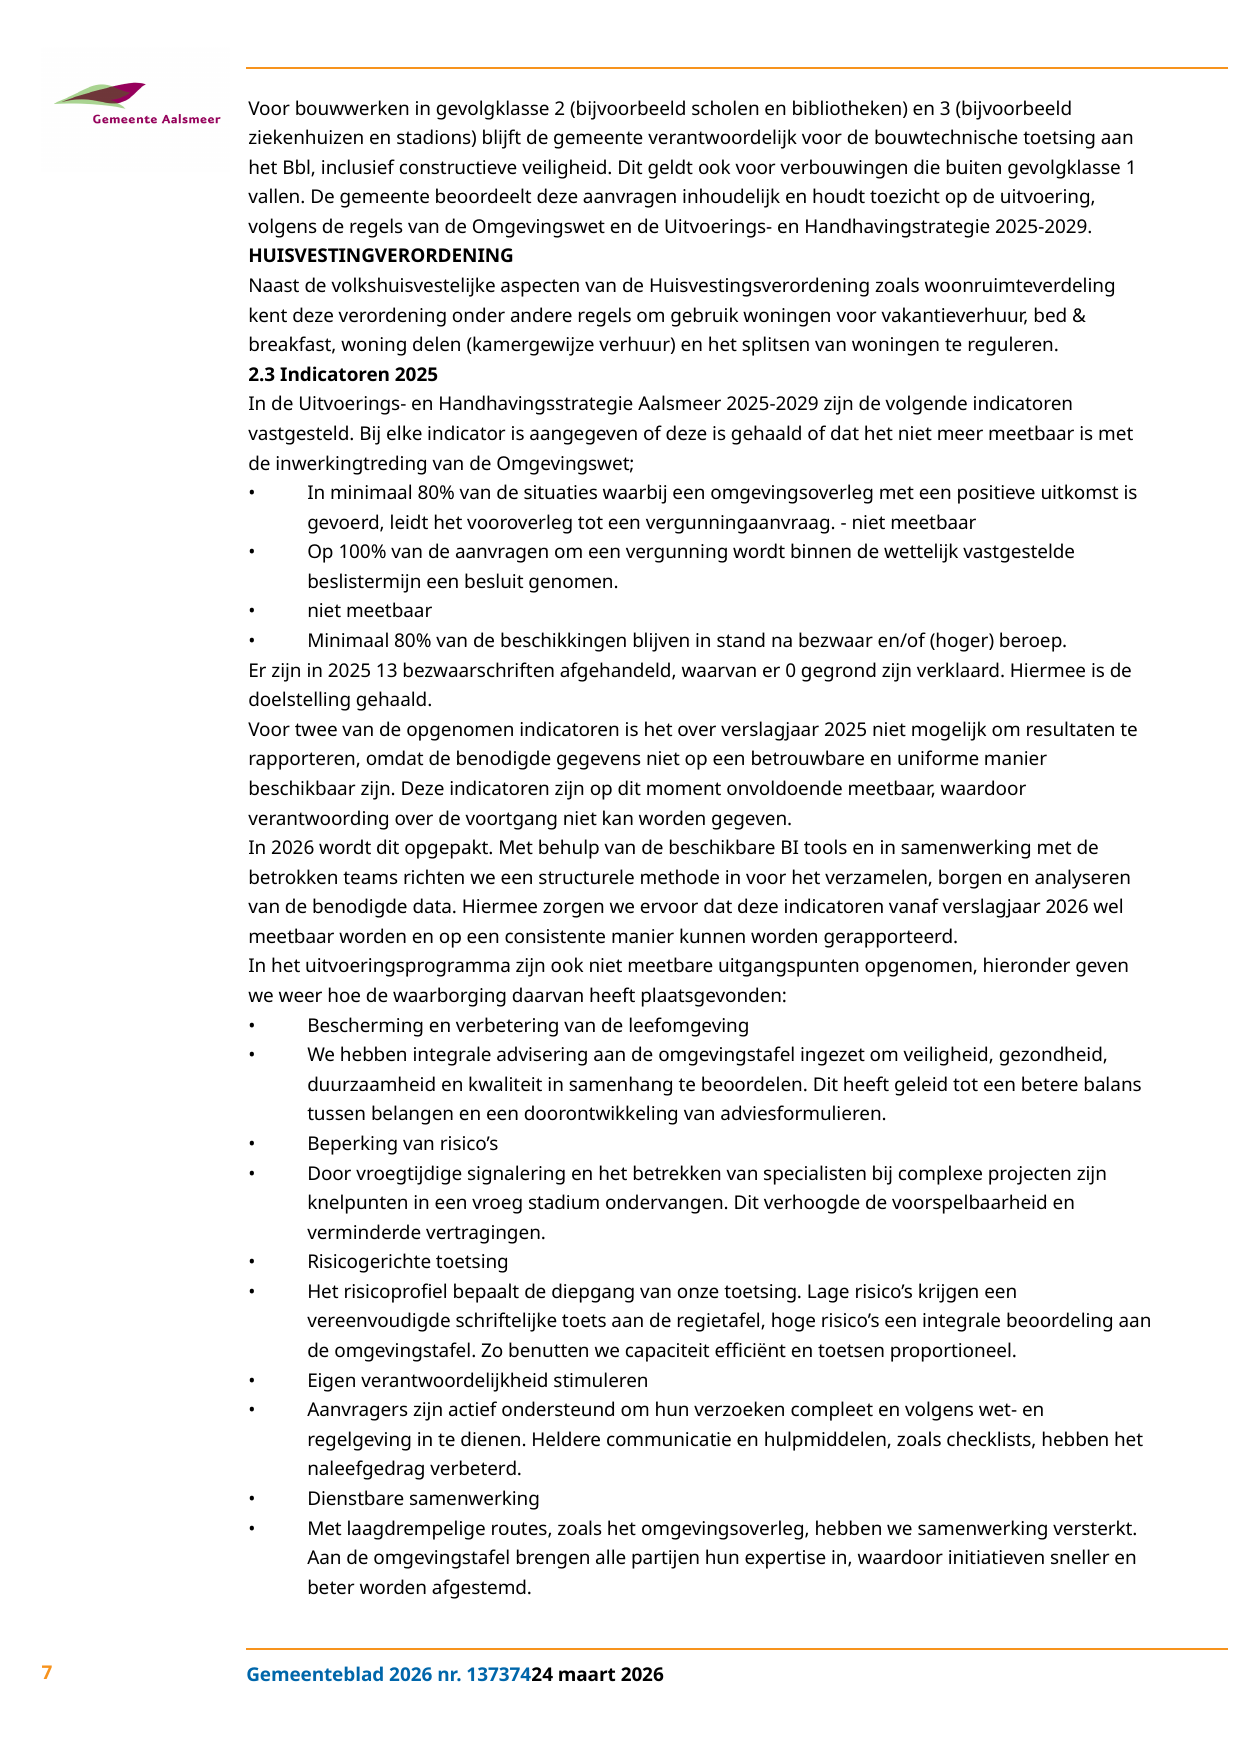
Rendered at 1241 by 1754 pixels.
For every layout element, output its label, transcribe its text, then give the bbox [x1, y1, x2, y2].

list Beperking van risico’s [248, 1130, 1152, 1156]
list We hebben integrale advisering aan de omgevingstafel ingezet om veiligheid, gezondheid, duurzaamheid en kwaliteit in samenhang te beoordelen. Dit heeft geleid tot een betere balans tussen belangen en een doorontwikkeling van adviesformulieren. [248, 1041, 1152, 1126]
list Dienstbare samenwerking [248, 1485, 1152, 1511]
list Met laagdrempelige routes, zoals het omgevingsoverleg, hebben we samenwerking versterkt. Aan de omgevingstafel brengen alle partijen hun expertise in, waardoor initiatieven sneller en beter worden afgestemd. [248, 1515, 1152, 1600]
text In de Uitvoerings- en Handhavingsstrategie Aalsmeer 2025-2029 zijn de volgende indicatoren vastgesteld. Bij elke indicator is aangegeven of deze is gehaald of dat het niet meer meetbaar is met de inwerkingtreding van de Omgevingswet; [248, 391, 1152, 476]
text Voor twee van de opgenomen indicatoren is het over verslagjaar 2025 niet mogelijk om resultaten te rapporteren, omdat de benodigde gegevens niet op een betrouwbare en uniforme manier beschikbaar zijn. Deze indicatoren zijn op dit moment onvoldoende meetbaar, waardoor verantwoording over de voortgang niet kan worden gegeven. [248, 716, 1152, 831]
list Bescherming en verbetering van de leefomgeving [248, 1012, 1152, 1038]
text Naast de volkshuisvestelijke aspecten van de Huisvestingsverordening zoals woonruimteverdeling kent deze verordening onder andere regels om gebruik woningen voor vakantieverhuur, bed & breakfast, woning delen (kamergewijze verhuur) en het splitsen van woningen te reguleren. [248, 272, 1152, 357]
text 2.3 Indicatoren 2025 [248, 361, 1152, 387]
list Aanvragers zijn actief ondersteund om hun verzoeken compleet en volgens wet- en regelgeving in te dienen. Heldere communicatie en hulpmiddelen, zoals checklists, hebben het naleefgedrag verbeterd. [248, 1396, 1152, 1481]
list Op 100% van de aanvragen om een vergunning wordt binnen de wettelijk vastgestelde beslistermijn een besluit genomen. [248, 538, 1152, 594]
list niet meetbaar [248, 598, 1152, 623]
list Minimaal 80% van de beschikkingen blijven in stand na bezwaar en/of (hoger) beroep. [248, 627, 1152, 653]
text Er zijn in 2025 13 bezwaarschriften afgehandeld, waarvan er 0 gegrond zijn verklaard. Hiermee is de doelstelling gehaald. [248, 657, 1152, 712]
list Risicogerichte toetsing [248, 1248, 1152, 1274]
text HUISVESTINGVERORDENING [248, 243, 1152, 268]
text In 2026 wordt dit opgepakt. Met behulp van de beschikbare BI tools en in samenwerking met de betrokken teams richten we een structurele methode in voor het verzamelen, borgen en analyseren van de benodigde data. Hiermee zorgen we ervoor dat deze indicatoren vanaf verslagjaar 2026 wel meetbaar worden en op een consistente manier kunnen worden gerapporteerd. [248, 834, 1152, 949]
text Voor bouwwerken in gevolgklasse 2 (bijvoorbeeld scholen en bibliotheken) en 3 (bijvoorbeeld ziekenhuizen en stadions) blijft de gemeente verantwoordelijk voor de bouwtechnische toetsing aan het Bbl, inclusief constructieve veiligheid. Dit geldt ook voor verbouwingen die buiten gevolgklasse 1 vallen. De gemeente beoordeelt deze aanvragen inhoudelijk en houdt toezicht op de uitvoering, volgens de regels van de Omgevingswet en de Uitvoerings- en Handhavingstrategie 2025-2029. [248, 95, 1152, 239]
list Door vroegtijdige signalering en het betrekken van specialisten bij complexe projecten zijn knelpunten in een vroeg stadium ondervangen. Dit verhoogde de voorspelbaarheid en verminderde vertragingen. [248, 1160, 1152, 1245]
list In minimaal 80% van de situaties waarbij een omgevingsoverleg met een positieve uitkomst is gevoerd, leidt het vooroverleg tot een vergunningaanvraag. - niet meetbaar [248, 479, 1152, 535]
picture [41, 47, 231, 172]
text In het uitvoeringsprogramma zijn ook niet meetbare uitgangspunten opgenomen, hieronder geven we weer hoe de waarborging daarvan heeft plaatsgevonden: [248, 953, 1152, 1008]
list Het risicoprofiel bepaalt de diepgang van onze toetsing. Lage risico’s krijgen een vereenvoudigde schriftelijke toets aan de regietafel, hoge risico’s een integrale beoordeling aan de omgevingstafel. Zo benutten we capaciteit efficiënt en toetsen proportioneel. [248, 1278, 1152, 1363]
list Eigen verantwoordelijkheid stimuleren [248, 1367, 1152, 1393]
